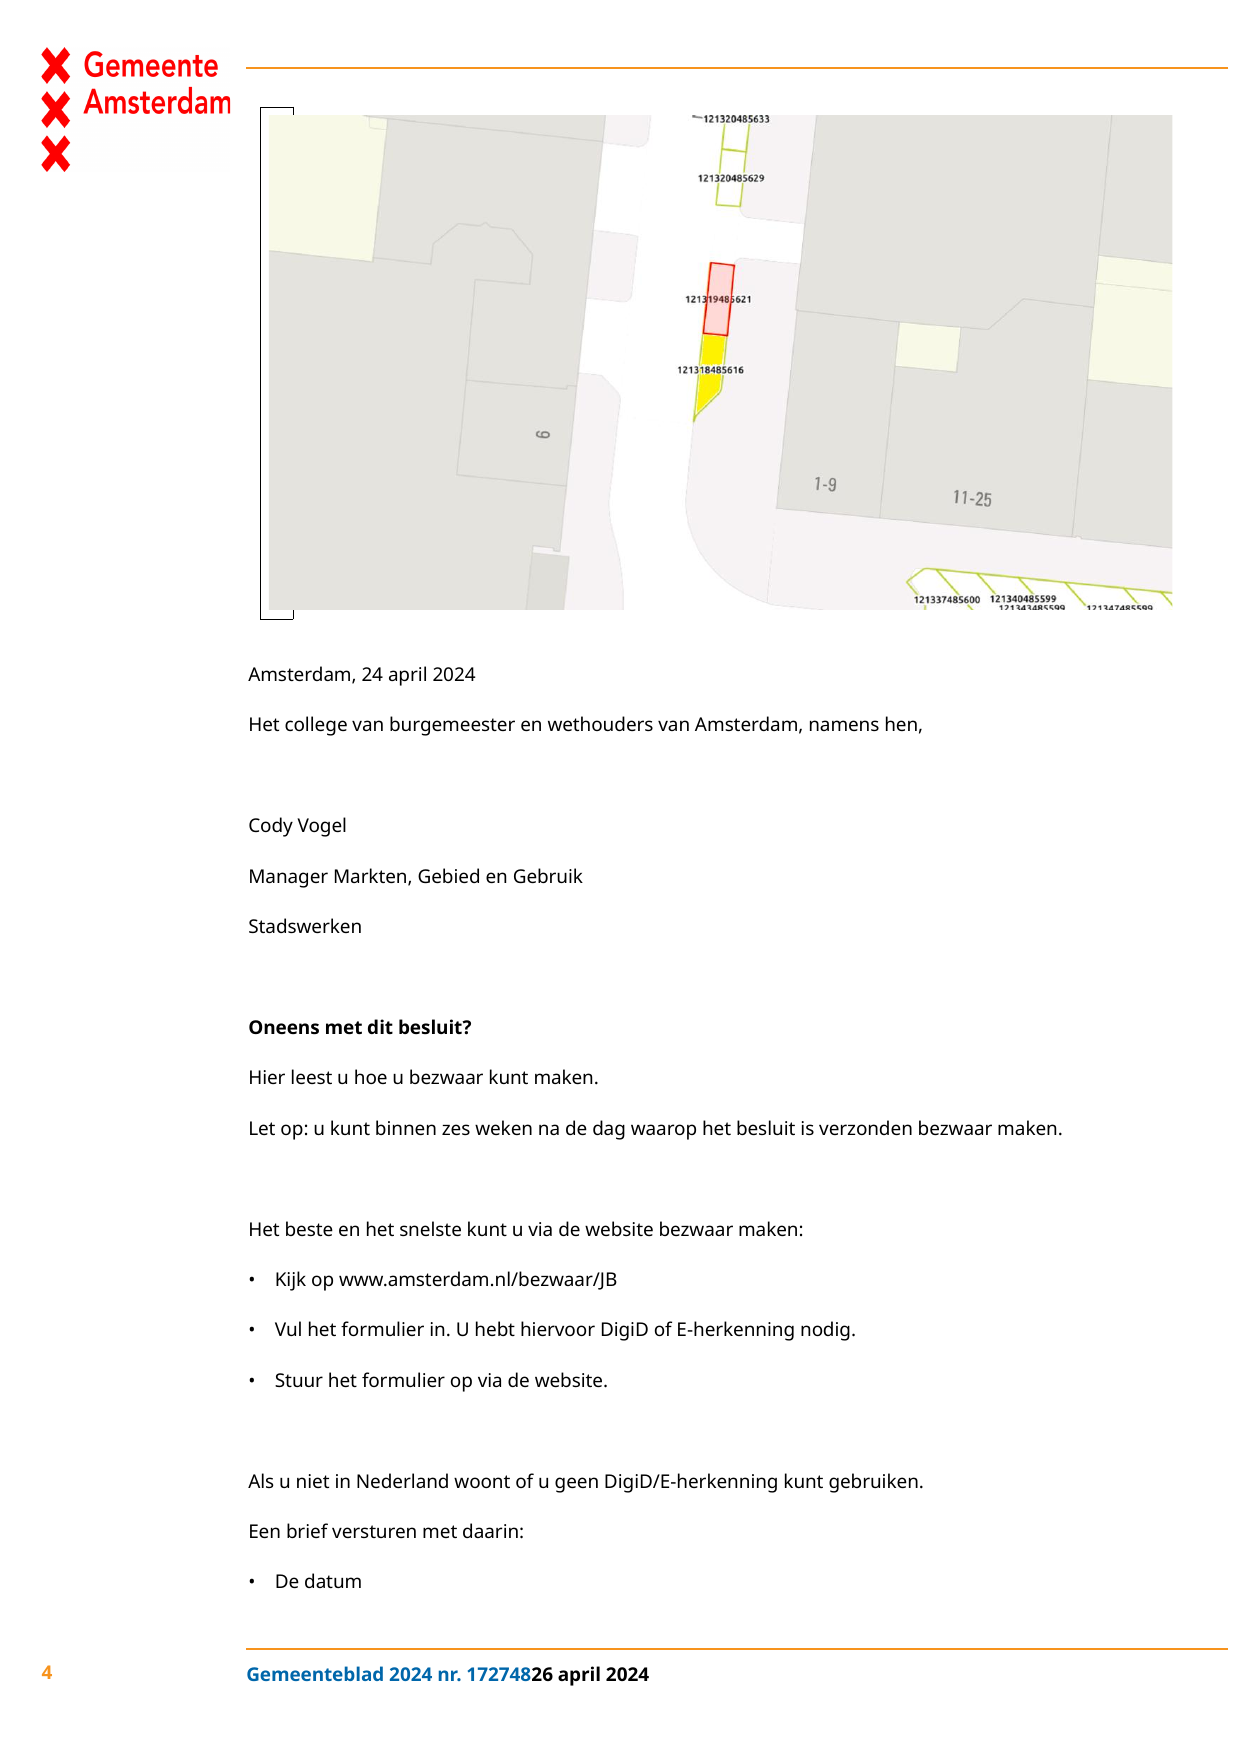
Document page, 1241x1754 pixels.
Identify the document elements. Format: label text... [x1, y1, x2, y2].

text Een brief versturen met daarin: [248, 1518, 1152, 1544]
picture [41, 47, 231, 172]
text Oneens met dit besluit? [248, 1014, 1152, 1040]
text Het beste en het snelste kunt u via de website bezwaar maken: [248, 1216, 1152, 1241]
text • Vul het formulier in. U hebt hiervoor DigiD of E-herkenning nodig. [248, 1317, 1152, 1342]
text Stadswerken [248, 913, 1152, 939]
text Amsterdam, 24 april 2024 [248, 661, 1152, 687]
text Het college van burgemeester en wethouders van Amsterdam, namens hen, [248, 712, 1152, 737]
text Manager Markten, Gebied en Gebruik [248, 863, 1152, 888]
picture [268, 115, 1173, 610]
text Let op: u kunt binnen zes weken na de dag waarop het besluit is verzonden bezwaar maken. [248, 1115, 1152, 1141]
text Hier leest u hoe u bezwaar kunt maken. [248, 1064, 1152, 1090]
text Als u niet in Nederland woont of u geen DigiD/E-herkenning kunt gebruiken. [248, 1468, 1152, 1493]
text Cody Vogel [248, 812, 1152, 838]
text • Kijk op www.amsterdam.nl/bezwaar/JB [248, 1266, 1152, 1292]
text • De datum [248, 1569, 1152, 1594]
text • Stuur het formulier op via de website. [248, 1367, 1152, 1393]
